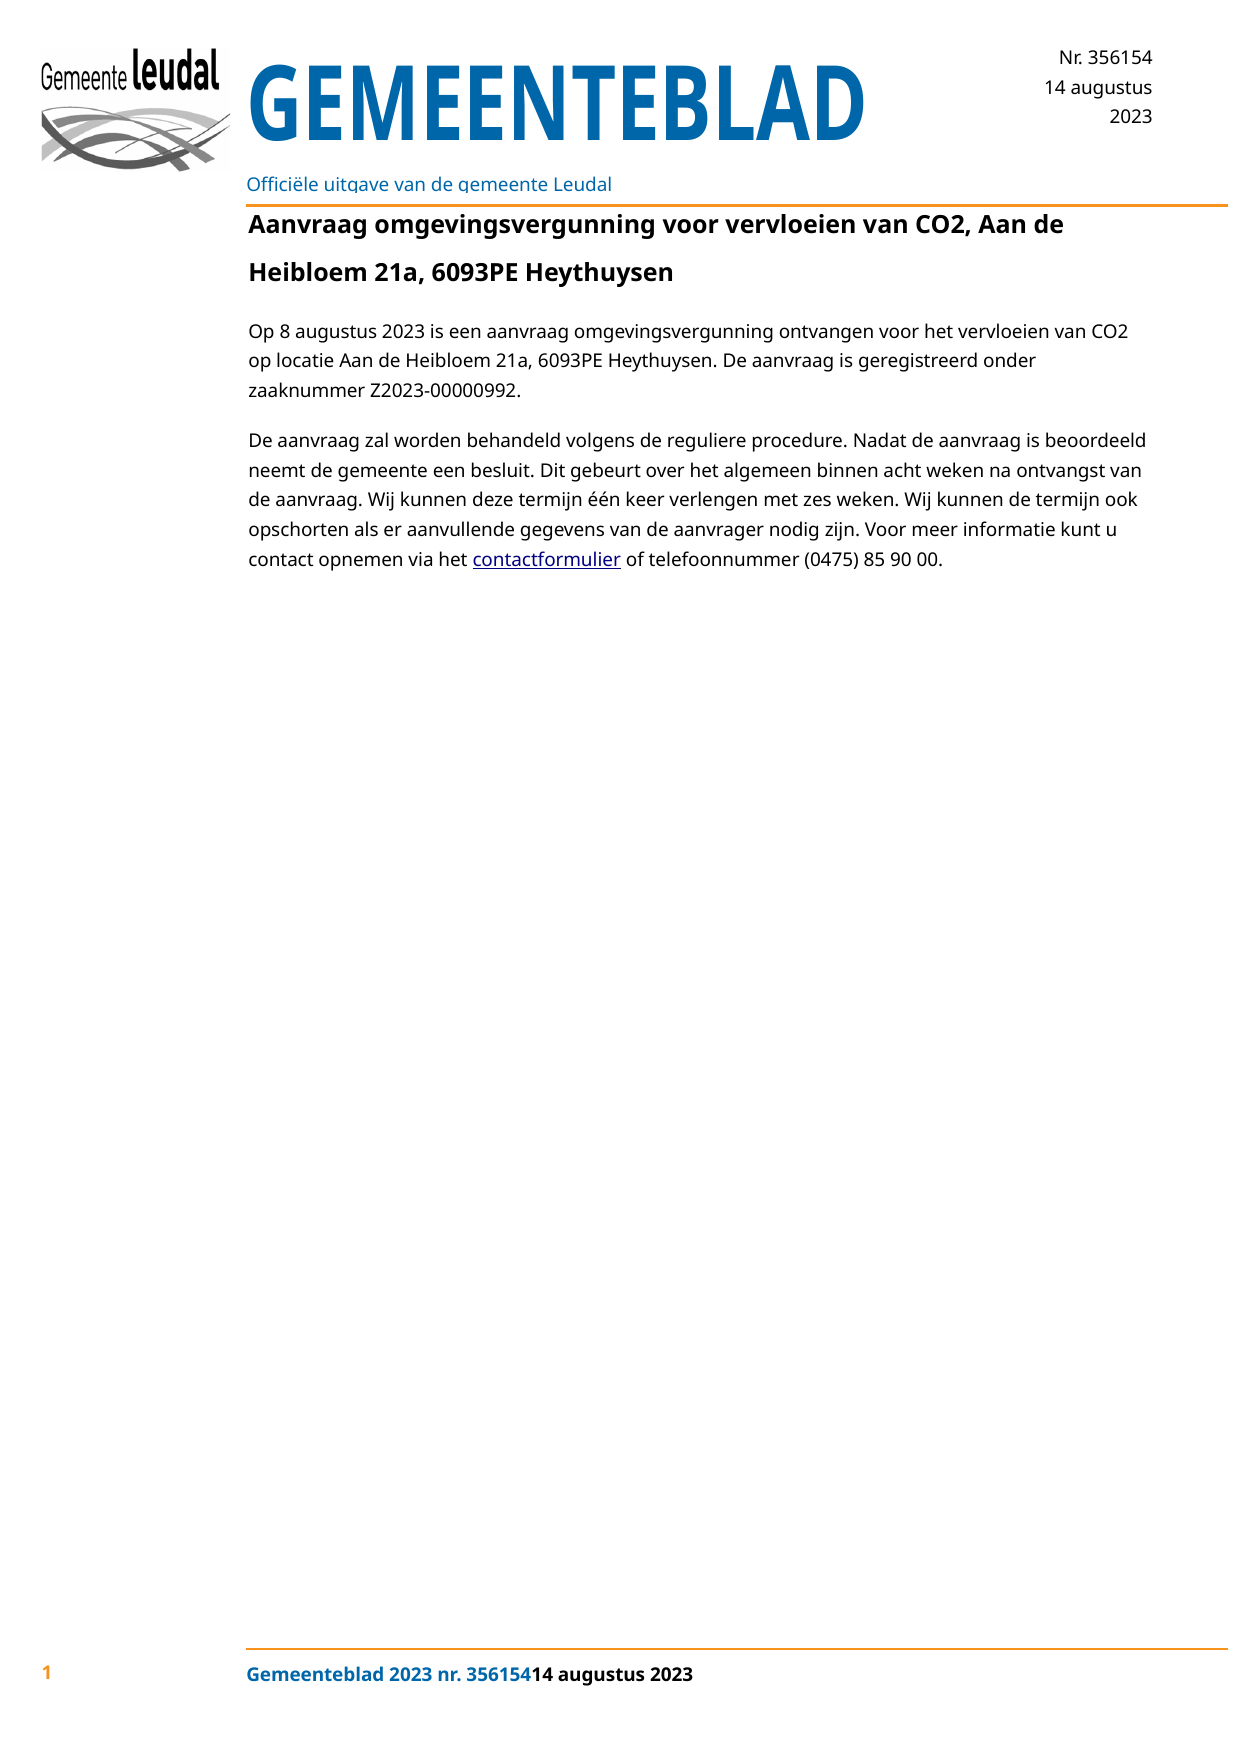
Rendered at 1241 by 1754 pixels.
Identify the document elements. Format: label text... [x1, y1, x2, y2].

text Aanvraag omgevingsvergunning voor vervloeien van CO2, Aan de Heibloem 21a, 6093PE Heythuysen [248, 207, 1152, 288]
picture [41, 47, 231, 172]
text Op 8 augustus 2023 is een aanvraag omgevingsvergunning ontvangen voor het vervloeien van CO2 op locatie Aan de Heibloem 21a, 6093PE Heythuysen. De aanvraag is geregistreerd onder zaaknummer Z2023-00000992. [248, 318, 1152, 403]
text De aanvraag zal worden behandeld volgens de reguliere procedure. Nadat de aanvraag is beoordeeld neemt de gemeente een besluit. Dit gebeurt over het algemeen binnen acht weken na ontvangst van de aanvraag. Wij kunnen deze termijn één keer verlengen met zes weken. Wij kunnen de termijn ook opschorten als er aanvullende gegevens van de aanvrager nodig zijn. Voor meer informatie kunt u contact opnemen via het contactformulier of telefoonnummer (0475) 85 90 00. [248, 427, 1152, 572]
